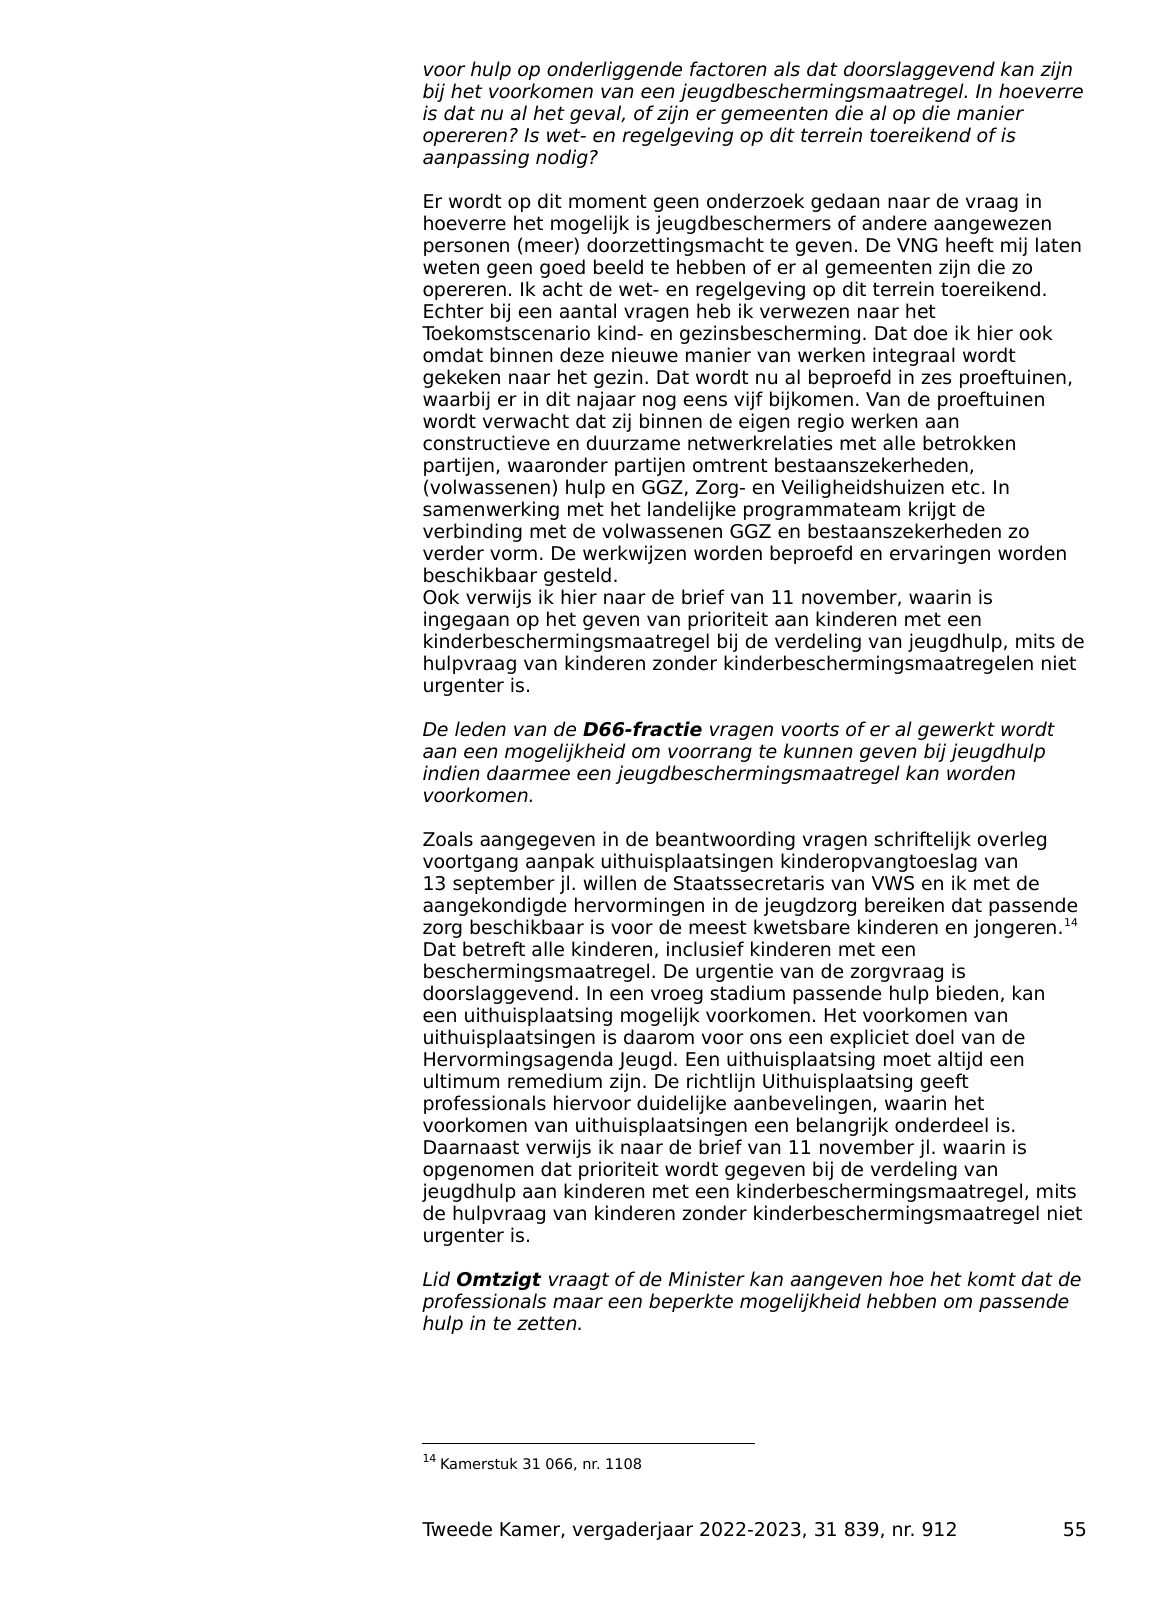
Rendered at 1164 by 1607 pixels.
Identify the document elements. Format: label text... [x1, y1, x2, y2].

text De leden van de D66-fractie vragen voorts of er al gewerkt wordt aan een mogelijkheid om voorrang te kunnen geven bij jeugdhulp indien daarmee een jeugdbeschermingsmaatregel kan worden voorkomen. [422, 719, 1087, 807]
text Lid Omtzigt vraagt of de Minister kan aangeven hoe het komt dat de professionals maar een beperkte mogelijkheid hebben om passende hulp in te zetten. [422, 1269, 1087, 1335]
text Ook verwijs ik hier naar de brief van 11 november, waarin is ingegaan op het geven van prioriteit aan kinderen met een kinderbeschermingsmaatregel bij de verdeling van jeugdhulp, mits de hulpvraag van kinderen zonder kinderbeschermingsmaatregelen niet urgenter is. [422, 587, 1087, 697]
text Kamerstuk 31 066, nr. 1108 [422, 1452, 1087, 1474]
text Echter bij een aantal vragen heb ik verwezen naar het Toekomstscenario kind- en gezinsbescherming. Dat doe ik hier ook omdat binnen deze nieuwe manier van werken integraal wordt gekeken naar het gezin. Dat wordt nu al beproefd in zes proeftuinen, waarbij er in dit najaar nog eens vijf bijkomen. Van de proeftuinen wordt verwacht dat zij binnen de eigen regio werken aan constructieve en duurzame netwerkrelaties met alle betrokken partijen, waaronder partijen omtrent bestaanszekerheden, (volwassenen) hulp en GGZ, Zorg- en Veiligheidshuizen etc. In samenwerking met het landelijke programmateam krijgt de verbinding met de volwassenen GGZ en bestaanszekerheden zo verder vorm. De werkwijzen worden beproefd en ervaringen worden beschikbaar gesteld. [422, 301, 1087, 587]
text voor hulp op onderliggende factoren als dat doorslaggevend kan zijn bij het voorkomen van een jeugdbeschermingsmaatregel. In hoeverre is dat nu al het geval, of zijn er gemeenten die al op die manier opereren? Is wet- en regelgeving op dit terrein toereikend of is aanpassing nodig? [422, 59, 1087, 169]
text Daarnaast verwijs ik naar de brief van 11 november jl. waarin is opgenomen dat prioriteit wordt gegeven bij de verdeling van jeugdhulp aan kinderen met een kinderbeschermingsmaatregel, mits de hulpvraag van kinderen zonder kinderbeschermingsmaatregel niet urgenter is. [422, 1137, 1087, 1247]
text Er wordt op dit moment geen onderzoek gedaan naar de vraag in hoeverre het mogelijk is jeugdbeschermers of andere aangewezen personen (meer) doorzettingsmacht te geven. De VNG heeft mij laten weten geen goed beeld te hebben of er al gemeenten zijn die zo opereren. Ik acht de wet- en regelgeving op dit terrein toereikend. [422, 191, 1087, 301]
text Zoals aangegeven in de beantwoording vragen schriftelijk overleg voortgang aanpak uithuisplaatsingen kinderopvangtoeslag van 13 september jl. willen de Staatssecretaris van VWS en ik met de aangekondigde hervormingen in de jeugdzorg bereiken dat passende zorg beschikbaar is voor de meest kwetsbare kinderen en jongeren. Dat betreft alle kinderen, inclusief kinderen met een beschermingsmaatregel. De urgentie van de zorgvraag is doorslaggevend. In een vroeg stadium passende hulp bieden, kan een uithuisplaatsing mogelijk voorkomen. Het voorkomen van uithuisplaatsingen is daarom voor ons een expliciet doel van de Hervormingsagenda Jeugd. Een uithuisplaatsing moet altijd een ultimum remedium zijn. De richtlijn Uithuisplaatsing geeft professionals hiervoor duidelijke aanbevelingen, waarin het voorkomen van uithuisplaatsingen een belangrijk onderdeel is. [422, 829, 1087, 1137]
